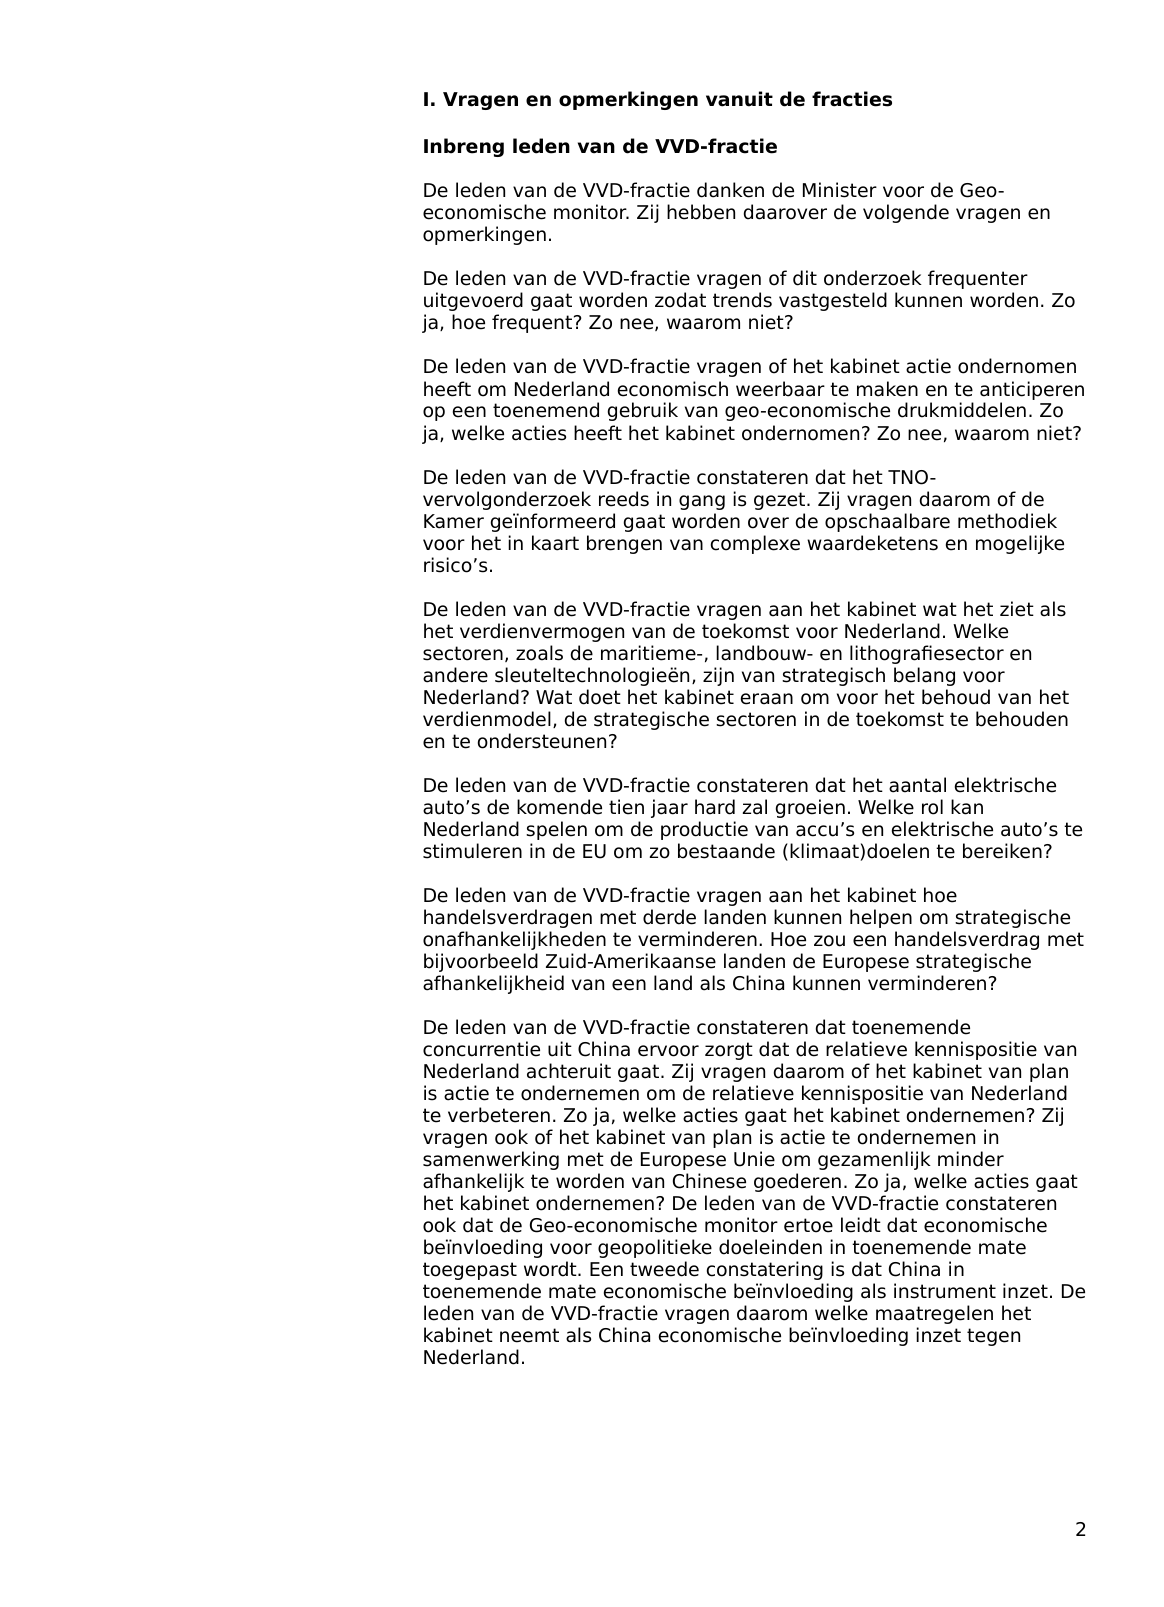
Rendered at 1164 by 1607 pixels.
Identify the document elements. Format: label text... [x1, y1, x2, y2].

text De leden van de VVD-fractie danken de Minister voor de Geo-economische monitor. Zij hebben daarover de volgende vragen en opmerkingen. [422, 180, 1087, 246]
subtitle I. Vragen en opmerkingen vanuit de fracties [422, 89, 1087, 111]
text De leden van de VVD-fractie constateren dat het TNO-vervolgonderzoek reeds in gang is gezet. Zij vragen daarom of de Kamer geïnformeerd gaat worden over de opschaalbare methodiek voor het in kaart brengen van complexe waardeketens en mogelijke risico’s. [422, 467, 1087, 576]
text De leden van de VVD-fractie vragen aan het kabinet hoe handelsverdragen met derde landen kunnen helpen om strategische onafhankelijkheden te verminderen. Hoe zou een handelsverdrag met bijvoorbeeld Zuid-Amerikaanse landen de Europese strategische afhankelijkheid van een land als China kunnen verminderen? [422, 885, 1087, 995]
text De leden van de VVD-fractie vragen aan het kabinet wat het ziet als het verdienvermogen van de toekomst voor Nederland. Welke sectoren, zoals de maritieme-, landbouw- en lithografiesector en andere sleuteltechnologieën, zijn van strategisch belang voor Nederland? Wat doet het kabinet eraan om voor het behoud van het verdienmodel, de strategische sectoren in de toekomst te behouden en te ondersteunen? [422, 599, 1087, 752]
text De leden van de VVD-fractie constateren dat toenemende concurrentie uit China ervoor zorgt dat de relatieve kennispositie van Nederland achteruit gaat. Zij vragen daarom of het kabinet van plan is actie te ondernemen om de relatieve kennispositie van Nederland te verbeteren. Zo ja, welke acties gaat het kabinet ondernemen? Zij vragen ook of het kabinet van plan is actie te ondernemen in samenwerking met de Europese Unie om gezamenlijk minder afhankelijk te worden van Chinese goederen. Zo ja, welke acties gaat het kabinet ondernemen? De leden van de VVD-fractie constateren ook dat de Geo-economische monitor ertoe leidt dat economische beïnvloeding voor geopolitieke doeleinden in toenemende mate toegepast wordt. Een tweede constatering is dat China in toenemende mate economische beïnvloeding als instrument inzet. De leden van de VVD-fractie vragen daarom welke maatregelen het kabinet neemt als China economische beïnvloeding inzet tegen Nederland. [422, 1017, 1087, 1368]
text De leden van de VVD-fractie vragen of dit onderzoek frequenter uitgevoerd gaat worden zodat trends vastgesteld kunnen worden. Zo ja, hoe frequent? Zo nee, waarom niet? [422, 268, 1087, 334]
text De leden van de VVD-fractie constateren dat het aantal elektrische auto’s de komende tien jaar hard zal groeien. Welke rol kan Nederland spelen om de productie van accu’s en elektrische auto’s te stimuleren in de EU om zo bestaande (klimaat)doelen te bereiken? [422, 775, 1087, 863]
text De leden van de VVD-fractie vragen of het kabinet actie ondernomen heeft om Nederland economisch weerbaar te maken en te anticiperen op een toenemend gebruik van geo-economische drukmiddelen. Zo ja, welke acties heeft het kabinet ondernomen? Zo nee, waarom niet? [422, 356, 1087, 444]
subtitle Inbreng leden van de VVD-fractie [422, 136, 1087, 158]
